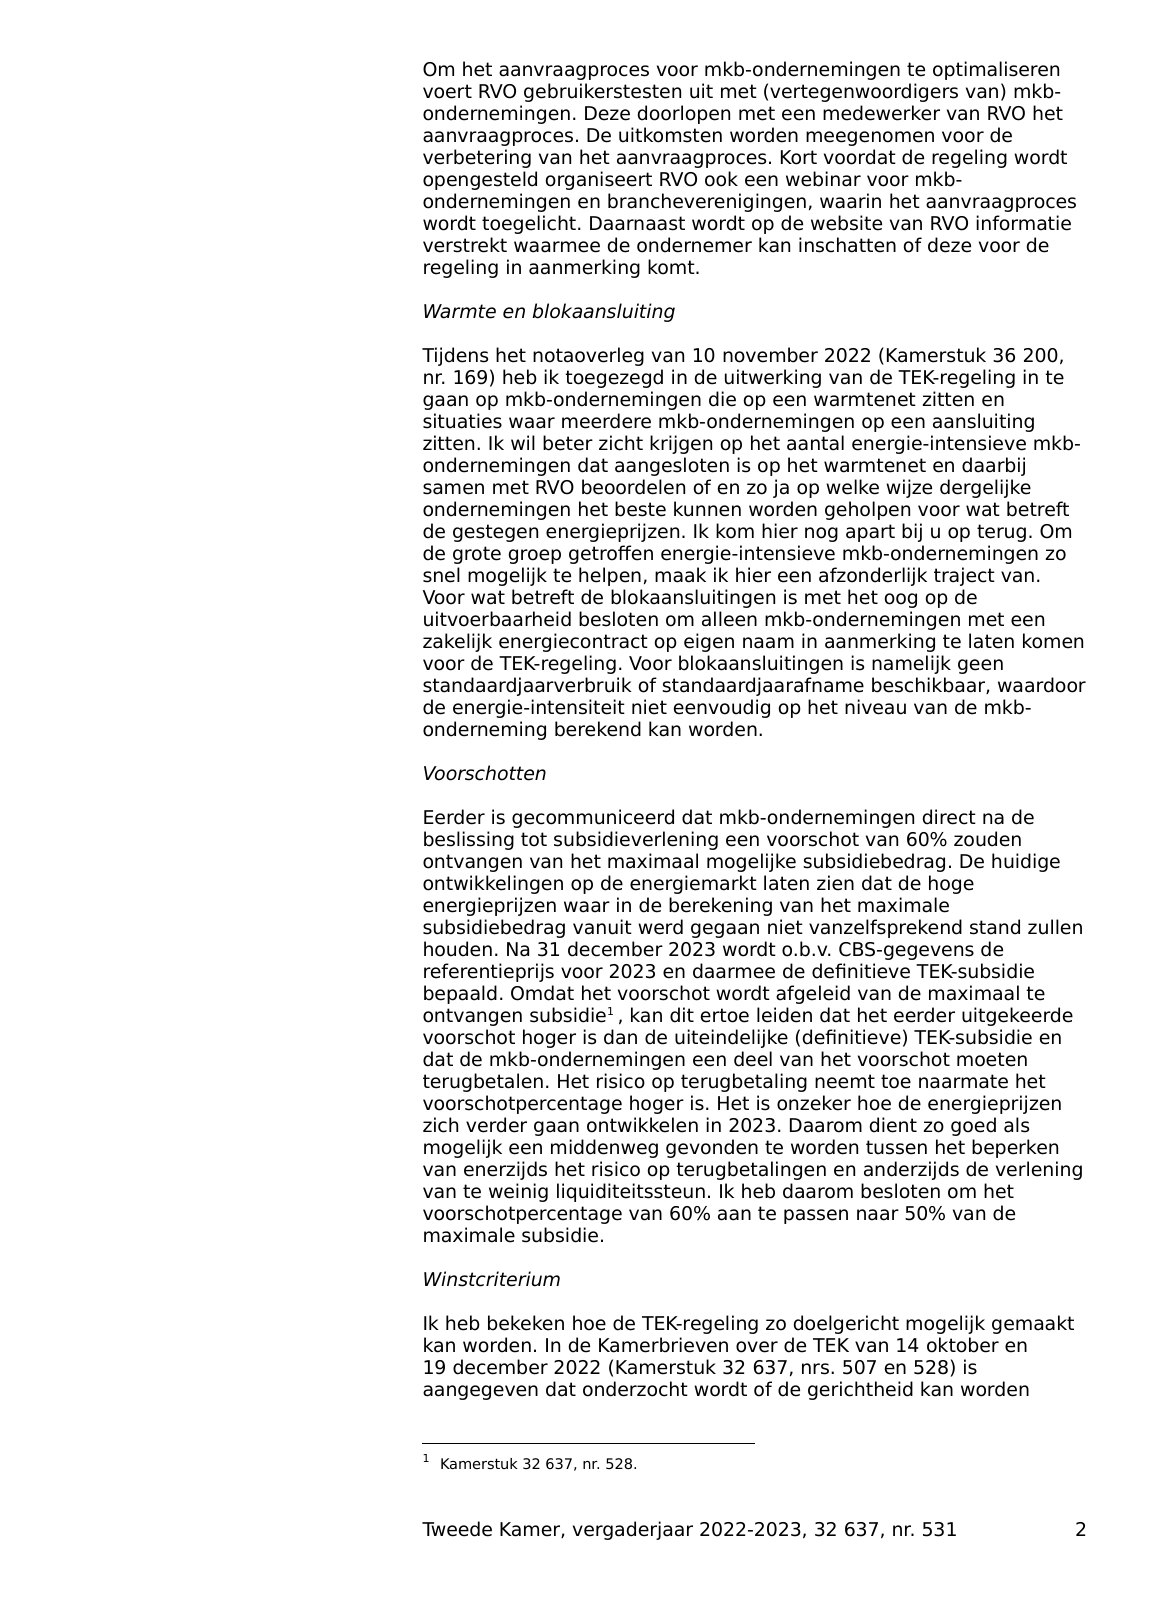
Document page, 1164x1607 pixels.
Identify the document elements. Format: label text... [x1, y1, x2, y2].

text Ik heb bekeken hoe de TEK-regeling zo doelgericht mogelijk gemaakt kan worden. In de Kamerbrieven over de TEK van 14 oktober en 19 december 2022 (Kamerstuk 32 637, nrs. 507 en 528) is aangegeven dat onderzocht wordt of de gerichtheid kan worden [422, 1313, 1087, 1401]
subtitle Voorschotten [422, 763, 1087, 785]
text Om het aanvraagproces voor mkb-ondernemingen te optimaliseren voert RVO gebruikerstesten uit met (vertegenwoordigers van) mkb-ondernemingen. Deze doorlopen met een medewerker van RVO het aanvraagproces. De uitkomsten worden meegenomen voor de verbetering van het aanvraagproces. Kort voordat de regeling wordt opengesteld organiseert RVO ook een webinar voor mkb-ondernemingen en brancheverenigingen, waarin het aanvraagproces wordt toegelicht. Daarnaast wordt op de website van RVO informatie verstrekt waarmee de ondernemer kan inschatten of deze voor de regeling in aanmerking komt. [422, 59, 1087, 279]
subtitle Winstcriterium [422, 1269, 1087, 1291]
subtitle Warmte en blokaansluiting [422, 301, 1087, 323]
text Tijdens het notaoverleg van 10 november 2022 (Kamerstuk 36 200, nr. 169) heb ik toegezegd in de uitwerking van de TEK-regeling in te gaan op mkb-ondernemingen die op een warmtenet zitten en situaties waar meerdere mkb-ondernemingen op een aansluiting zitten. Ik wil beter zicht krijgen op het aantal energie-intensieve mkb-ondernemingen dat aangesloten is op het warmtenet en daarbij samen met RVO beoordelen of en zo ja op welke wijze dergelijke ondernemingen het beste kunnen worden geholpen voor wat betreft de gestegen energieprijzen. Ik kom hier nog apart bij u op terug. Om de grote groep getroffen energie-intensieve mkb-ondernemingen zo snel mogelijk te helpen, maak ik hier een afzonderlijk traject van. Voor wat betreft de blokaansluitingen is met het oog op de uitvoerbaarheid besloten om alleen mkb-ondernemingen met een zakelijk energiecontract op eigen naam in aanmerking te laten komen voor de TEK-regeling. Voor blokaansluitingen is namelijk geen standaardjaarverbruik of standaardjaarafname beschikbaar, waardoor de energie-intensiteit niet eenvoudig op het niveau van de mkb-onderneming berekend kan worden. [422, 345, 1087, 741]
text Eerder is gecommuniceerd dat mkb-ondernemingen direct na de beslissing tot subsidieverlening een voorschot van 60% zouden ontvangen van het maximaal mogelijke subsidiebedrag. De huidige ontwikkelingen op de energiemarkt laten zien dat de hoge energieprijzen waar in de berekening van het maximale subsidiebedrag vanuit werd gegaan niet vanzelfsprekend stand zullen houden. Na 31 december 2023 wordt o.b.v. CBS-gegevens de referentieprijs voor 2023 en daarmee de definitieve TEK-subsidie bepaald. Omdat het voorschot wordt afgeleid van de maximaal te ontvangen subsidie, kan dit ertoe leiden dat het eerder uitgekeerde voorschot hoger is dan de uiteindelijke (definitieve) TEK-subsidie en dat de mkb-ondernemingen een deel van het voorschot moeten terugbetalen. Het risico op terugbetaling neemt toe naarmate het voorschotpercentage hoger is. Het is onzeker hoe de energieprijzen zich verder gaan ontwikkelen in 2023. Daarom dient zo goed als mogelijk een middenweg gevonden te worden tussen het beperken van enerzijds het risico op terugbetalingen en anderzijds de verlening van te weinig liquiditeitssteun. Ik heb daarom besloten om het voorschotpercentage van 60% aan te passen naar 50% van de maximale subsidie. [422, 807, 1087, 1247]
text Kamerstuk 32 637, nr. 528. [422, 1452, 1087, 1474]
